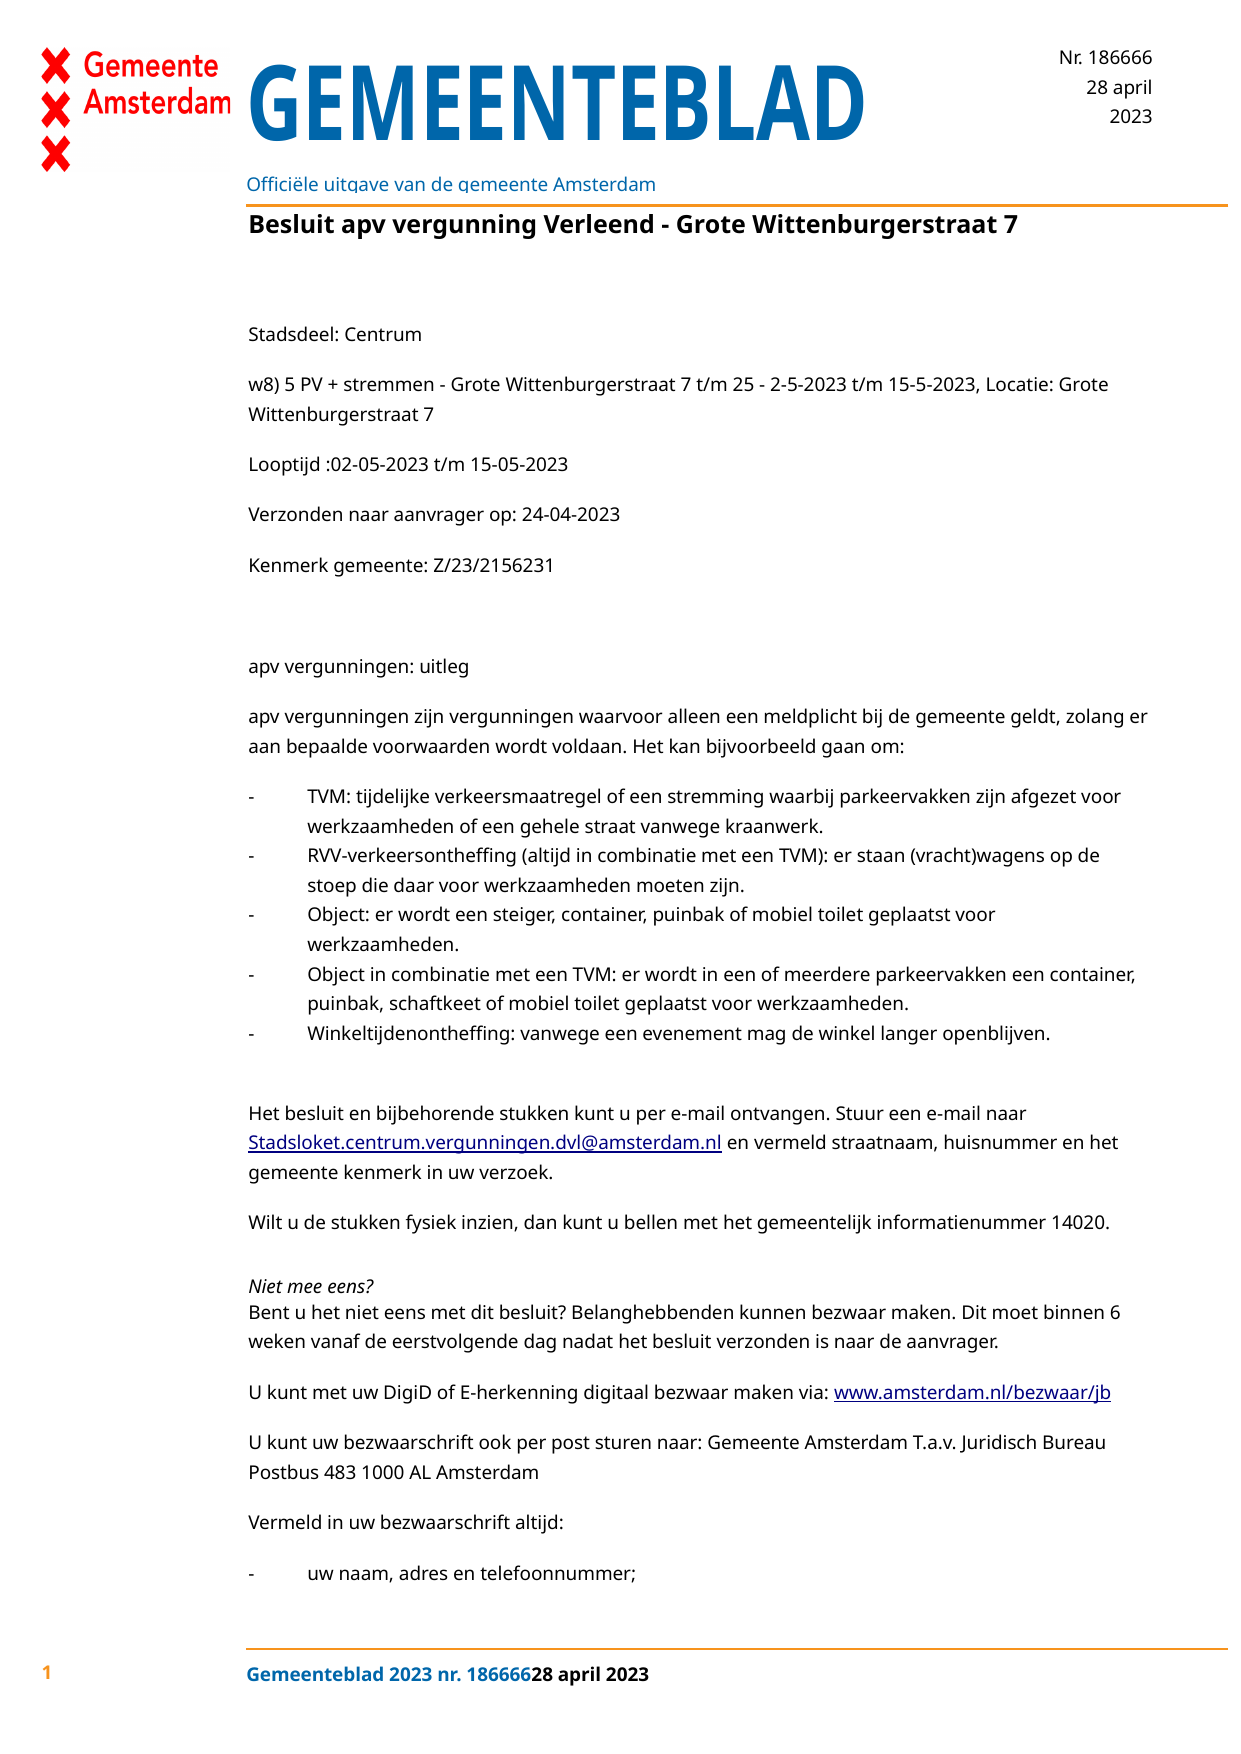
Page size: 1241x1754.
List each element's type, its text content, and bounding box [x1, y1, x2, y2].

text U kunt uw bezwaarschrift ook per post sturen naar: Gemeente Amsterdam T.a.v. Juridisch Bureau Postbus 483 1000 AL Amsterdam [248, 1429, 1152, 1485]
text Looptijd :02-05-2023 t/m 15-05-2023 [248, 451, 1152, 477]
list TVM: tijdelijke verkeersmaatregel of een stremming waarbij parkeervakken zijn afgezet voor werkzaamheden of een gehele straat vanwege kraanwerk. [248, 783, 1152, 838]
text U kunt met uw DigiD of E-herkenning digitaal bezwaar maken via: www.amsterdam.nl/bezwaar/jb [248, 1379, 1152, 1405]
text apv vergunningen: uitleg [248, 653, 1152, 678]
list RVV-verkeersontheffing (altijd in combinatie met een TVM): er staan (vracht)wagens op de stoep die daar voor werkzaamheden moeten zijn. [248, 842, 1152, 898]
text Besluit apv vergunning Verleend - Grote Wittenburgerstraat 7 [248, 207, 1152, 241]
text Wilt u de stukken fysiek inzien, dan kunt u bellen met het gemeentelijk informatienummer 14020. [248, 1209, 1152, 1235]
picture [41, 47, 231, 172]
text apv vergunningen zijn vergunningen waarvoor alleen een meldplicht bij de gemeente geldt, zolang er aan bepaalde voorwaarden wordt voldaan. Het kan bijvoorbeeld gaan om: [248, 703, 1152, 758]
text Stadsdeel: Centrum [248, 321, 1152, 346]
text Het besluit en bijbehorende stukken kunt u per e-mail ontvangen. Stuur een e-mail naar Stadsloket.centrum.vergunningen.dvl@amsterdam.nl en vermeld straatnaam, huisnummer en het gemeente kenmerk in uw verzoek. [248, 1100, 1152, 1185]
text w8) 5 PV + stremmen - Grote Wittenburgerstraat 7 t/m 25 - 2-5-2023 t/m 15-5-2023, Locatie: Grote Wittenburgerstraat 7 [248, 371, 1152, 426]
text Kenmerk gemeente: Z/23/2156231 [248, 552, 1152, 578]
list Object: er wordt een steiger, container, puinbak of mobiel toilet geplaatst voor werkzaamheden. [248, 902, 1152, 957]
text Bent u het niet eens met dit besluit? Belanghebbenden kunnen bezwaar maken. Dit moet binnen 6 weken vanaf de eerstvolgende dag nadat het besluit verzonden is naar de aanvrager. [248, 1299, 1152, 1354]
text Niet mee eens? [248, 1273, 1152, 1299]
list Object in combinatie met een TVM: er wordt in een of meerdere parkeervakken een container, puinbak, schaftkeet of mobiel toilet geplaatst voor werkzaamheden. [248, 961, 1152, 1016]
text Vermeld in uw bezwaarschrift altijd: [248, 1509, 1152, 1535]
list Winkeltijdenontheffing: vanwege een evenement mag de winkel langer openblijven. [248, 1020, 1152, 1046]
text Verzonden naar aanvrager op: 24-04-2023 [248, 502, 1152, 527]
list uw naam, adres en telefoonnummer; [248, 1560, 1152, 1586]
